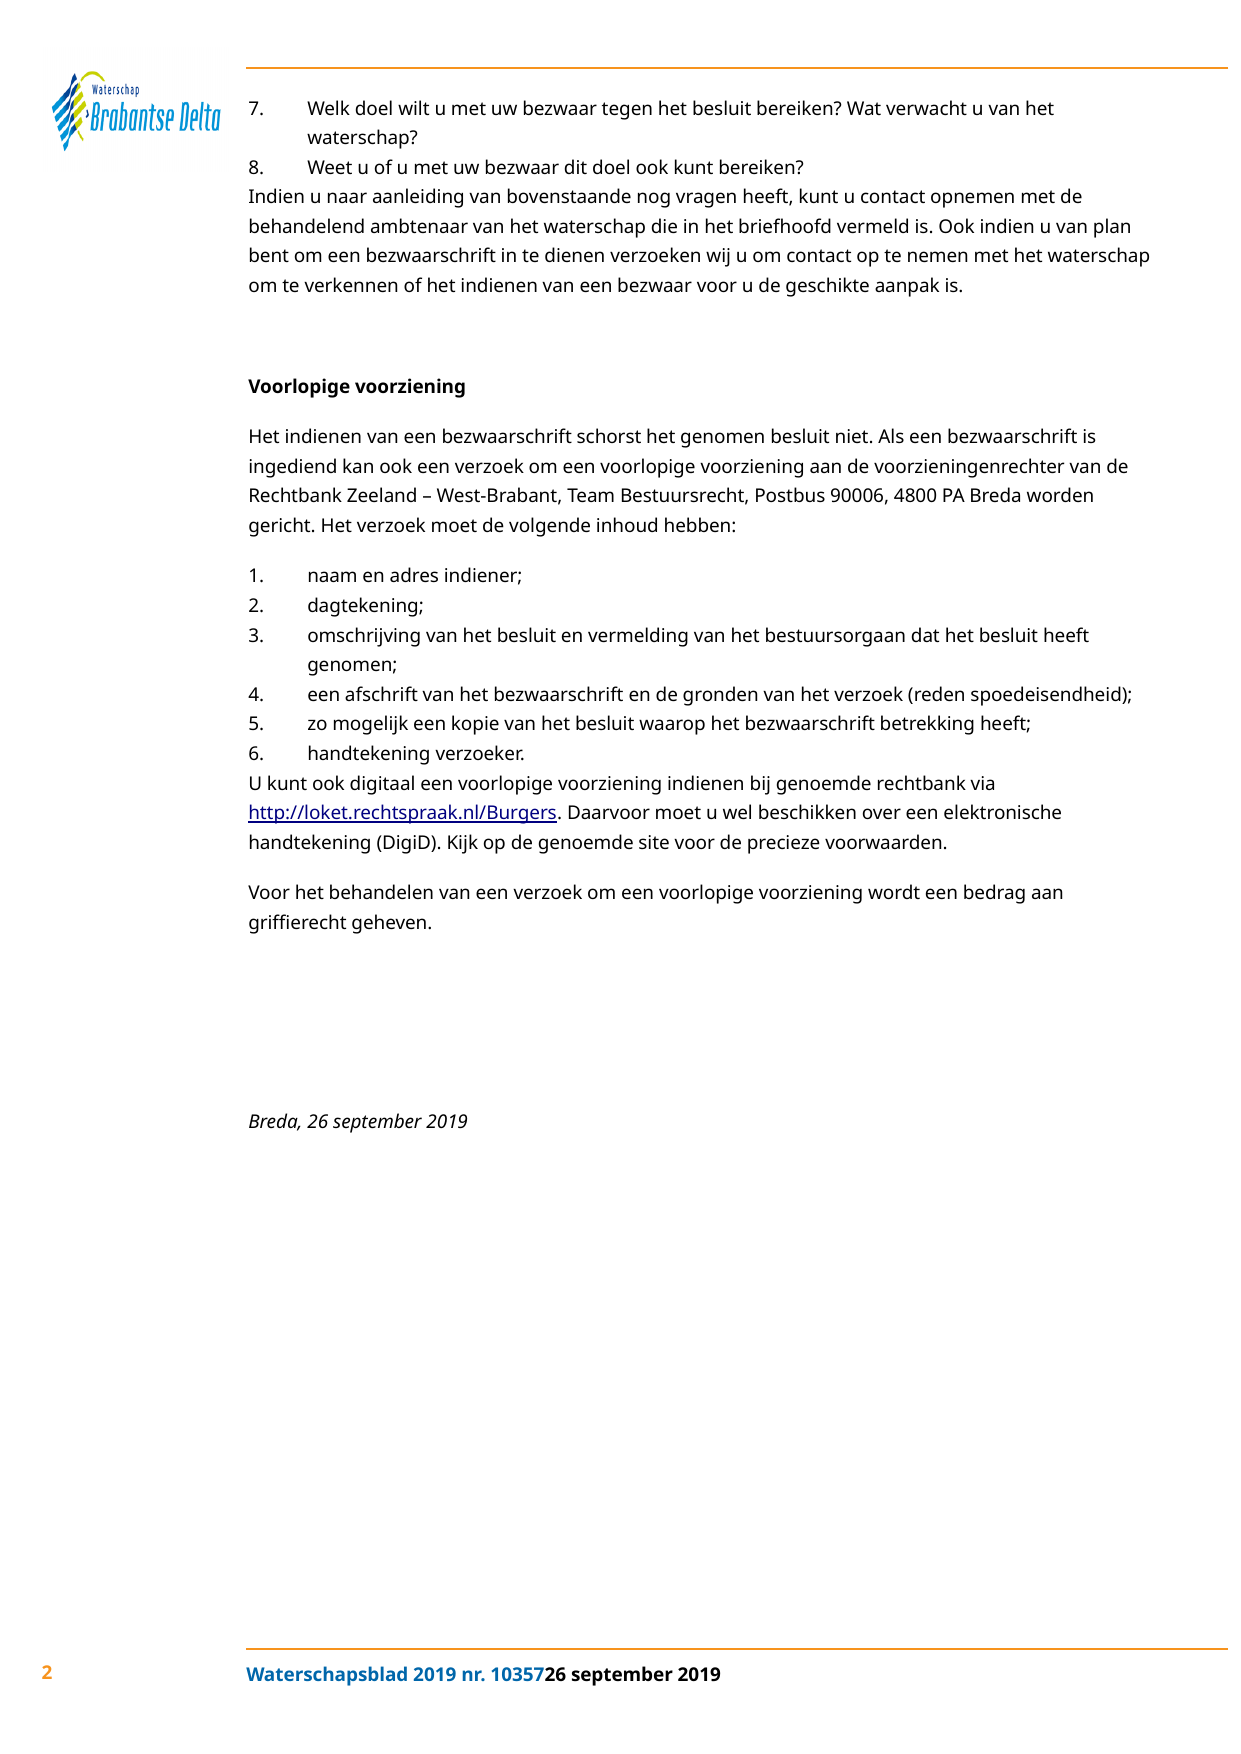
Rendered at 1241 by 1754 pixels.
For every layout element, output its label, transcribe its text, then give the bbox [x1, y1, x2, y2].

text U kunt ook digitaal een voorlopige voorziening indienen bij genoemde rechtbank via http://loket.rechtspraak.nl/Burgers. Daarvoor moet u wel beschikken over een elektronische handtekening (DigiD). Kijk op de genoemde site voor de precieze voorwaarden. [248, 770, 1152, 855]
text Voor het behandelen van een verzoek om een voorlopige voorziening wordt een bedrag aan griffierecht geheven. [248, 879, 1152, 935]
list naam en adres indiener; [248, 563, 1152, 588]
list een afschrift van het bezwaarschrift en de gronden van het verzoek (reden spoedeisendheid); [248, 681, 1152, 707]
list dagtekening; [248, 592, 1152, 618]
list Weet u of u met uw bezwaar dit doel ook kunt bereiken? [248, 154, 1152, 180]
list handtekening verzoeker. [248, 740, 1152, 766]
picture [41, 47, 231, 172]
list zo mogelijk een kopie van het besluit waarop het bezwaarschrift betrekking heeft; [248, 711, 1152, 736]
list omschrijving van het besluit en vermelding van het bestuursorgaan dat het besluit heeft genomen; [248, 622, 1152, 677]
text Het indienen van een bezwaarschrift schorst het genomen besluit niet. Als een bezwaarschrift is ingediend kan ook een verzoek om een voorlopige voorziening aan de voorzieningenrechter van de Rechtbank Zeeland – West-Brabant, Team Bestuursrecht, Postbus 90006, 4800 PA Breda worden gericht. Het verzoek moet de volgende inhoud hebben: [248, 423, 1152, 538]
text Breda, 26 september 2019 [248, 1108, 1152, 1134]
text Indien u naar aanleiding van bovenstaande nog vragen heeft, kunt u contact opnemen met de behandelend ambtenaar van het waterschap die in het briefhoofd vermeld is. Ook indien u van plan bent om een bezwaarschrift in te dienen verzoeken wij u om contact op te nemen met het waterschap om te verkennen of het indienen van een bezwaar voor u de geschikte aanpak is. [248, 183, 1152, 298]
text Voorlopige voorziening [248, 373, 1152, 399]
list Welk doel wilt u met uw bezwaar tegen het besluit bereiken? Wat verwacht u van het waterschap? [248, 95, 1152, 150]
